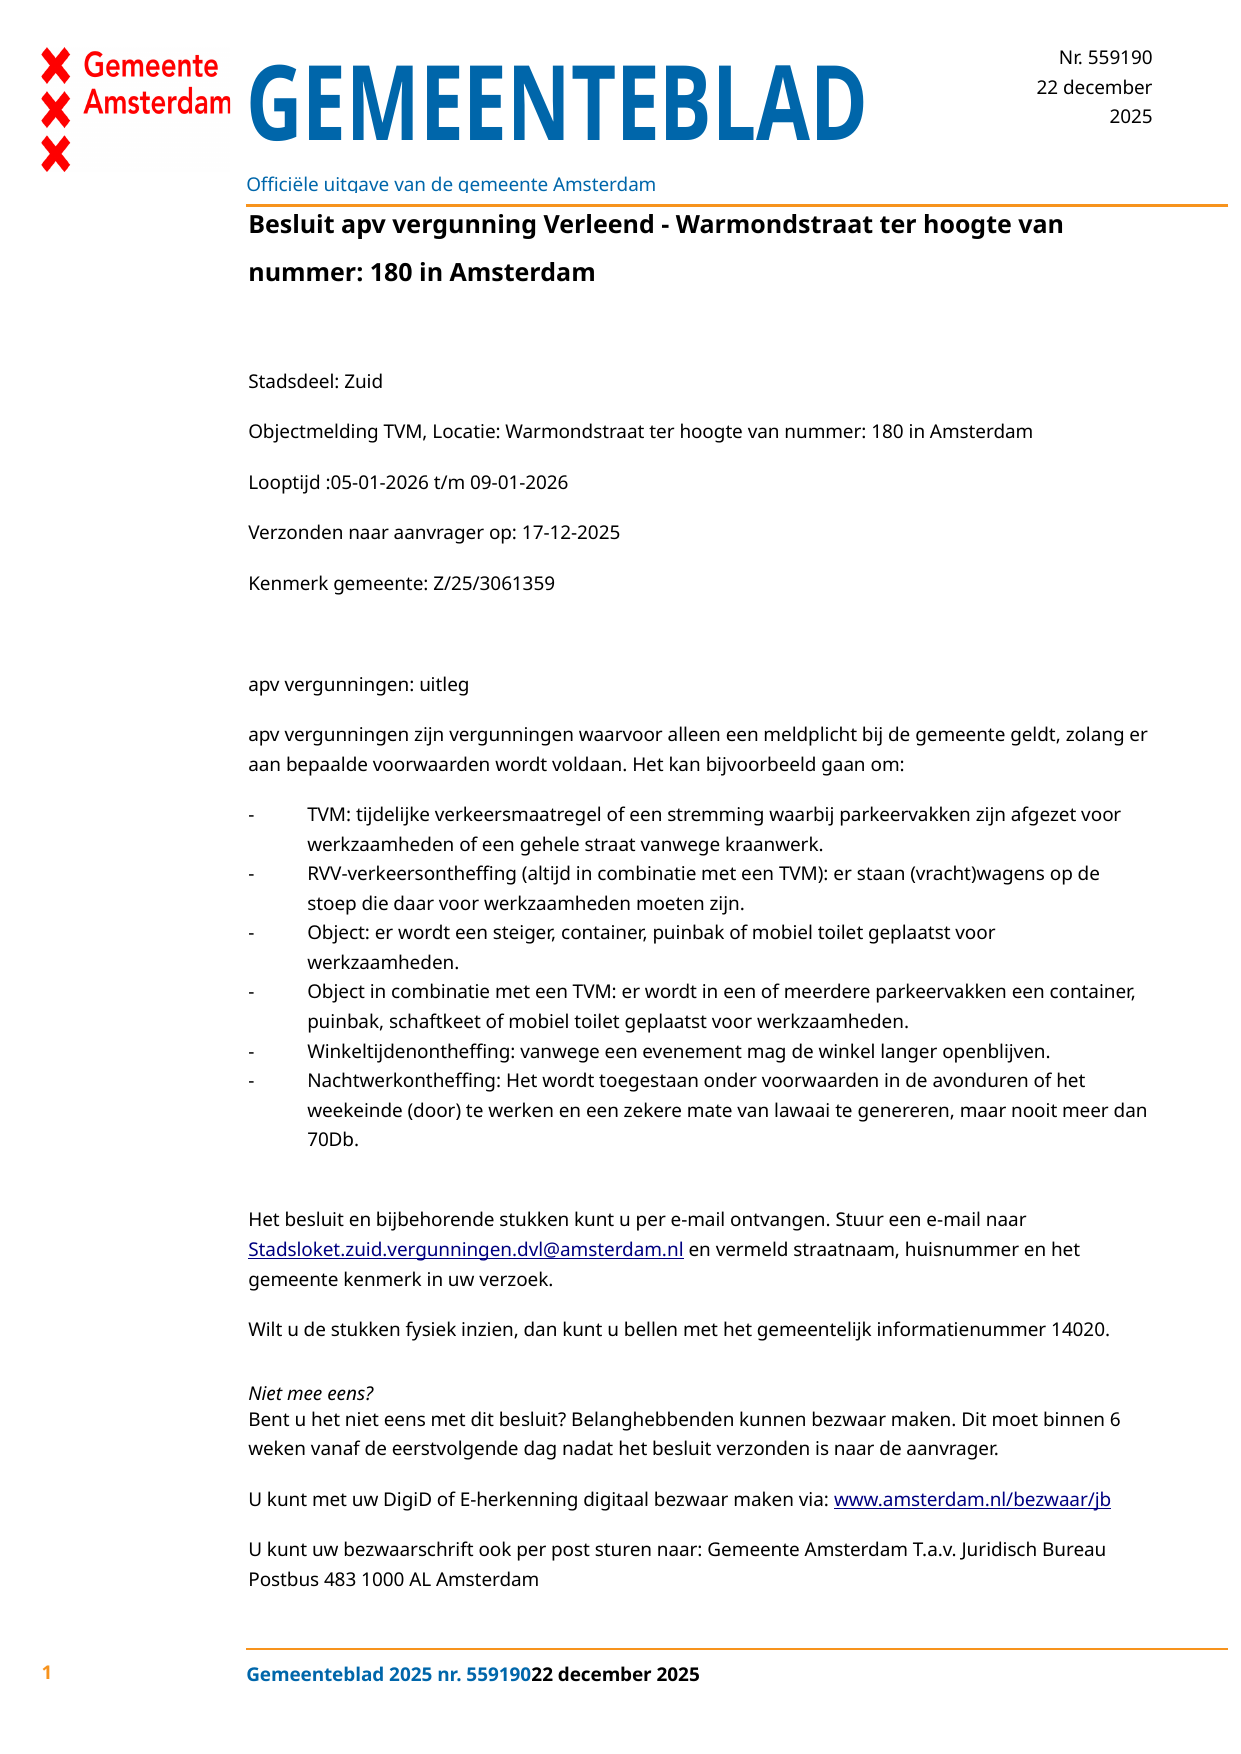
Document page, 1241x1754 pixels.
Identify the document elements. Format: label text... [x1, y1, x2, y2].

text Verzonden naar aanvrager op: 17-12-2025 [248, 519, 1152, 545]
list Nachtwerkontheffing: Het wordt toegestaan onder voorwaarden in de avonduren of het weekeinde (door) te werken en een zekere mate van lawaai te genereren, maar nooit meer dan 70Db. [248, 1067, 1152, 1152]
picture [41, 47, 231, 172]
text Besluit apv vergunning Verleend - Warmondstraat ter hoogte van nummer: 180 in Amsterdam [248, 207, 1152, 288]
list TVM: tijdelijke verkeersmaatregel of een stremming waarbij parkeervakken zijn afgezet voor werkzaamheden of een gehele straat vanwege kraanwerk. [248, 801, 1152, 857]
text U kunt met uw DigiD of E-herkenning digitaal bezwaar maken via: www.amsterdam.nl/bezwaar/jb [248, 1486, 1152, 1512]
text U kunt uw bezwaarschrift ook per post sturen naar: Gemeente Amsterdam T.a.v. Juridisch Bureau Postbus 483 1000 AL Amsterdam [248, 1536, 1152, 1592]
list Object: er wordt een steiger, container, puinbak of mobiel toilet geplaatst voor werkzaamheden. [248, 919, 1152, 975]
list Object in combinatie met een TVM: er wordt in een of meerdere parkeervakken een container, puinbak, schaftkeet of mobiel toilet geplaatst voor werkzaamheden. [248, 979, 1152, 1034]
text Kenmerk gemeente: Z/25/3061359 [248, 570, 1152, 596]
text Stadsdeel: Zuid [248, 368, 1152, 394]
text Niet mee eens? [248, 1380, 1152, 1406]
text Wilt u de stukken fysiek inzien, dan kunt u bellen met het gemeentelijk informatienummer 14020. [248, 1316, 1152, 1342]
text apv vergunningen: uitleg [248, 671, 1152, 697]
text Objectmelding TVM, Locatie: Warmondstraat ter hoogte van nummer: 180 in Amsterdam [248, 419, 1152, 444]
text Het besluit en bijbehorende stukken kunt u per e-mail ontvangen. Stuur een e-mail naar Stadsloket.zuid.vergunningen.dvl@amsterdam.nl en vermeld straatnaam, huisnummer en het gemeente kenmerk in uw verzoek. [248, 1207, 1152, 1292]
list Winkeltijdenontheffing: vanwege een evenement mag de winkel langer openblijven. [248, 1038, 1152, 1064]
text Looptijd :05-01-2026 t/m 09-01-2026 [248, 469, 1152, 495]
text Bent u het niet eens met dit besluit? Belanghebbenden kunnen bezwaar maken. Dit moet binnen 6 weken vanaf de eerstvolgende dag nadat het besluit verzonden is naar de aanvrager. [248, 1406, 1152, 1461]
text apv vergunningen zijn vergunningen waarvoor alleen een meldplicht bij de gemeente geldt, zolang er aan bepaalde voorwaarden wordt voldaan. Het kan bijvoorbeeld gaan om: [248, 721, 1152, 777]
list RVV-verkeersontheffing (altijd in combinatie met een TVM): er staan (vracht)wagens op de stoep die daar voor werkzaamheden moeten zijn. [248, 860, 1152, 916]
